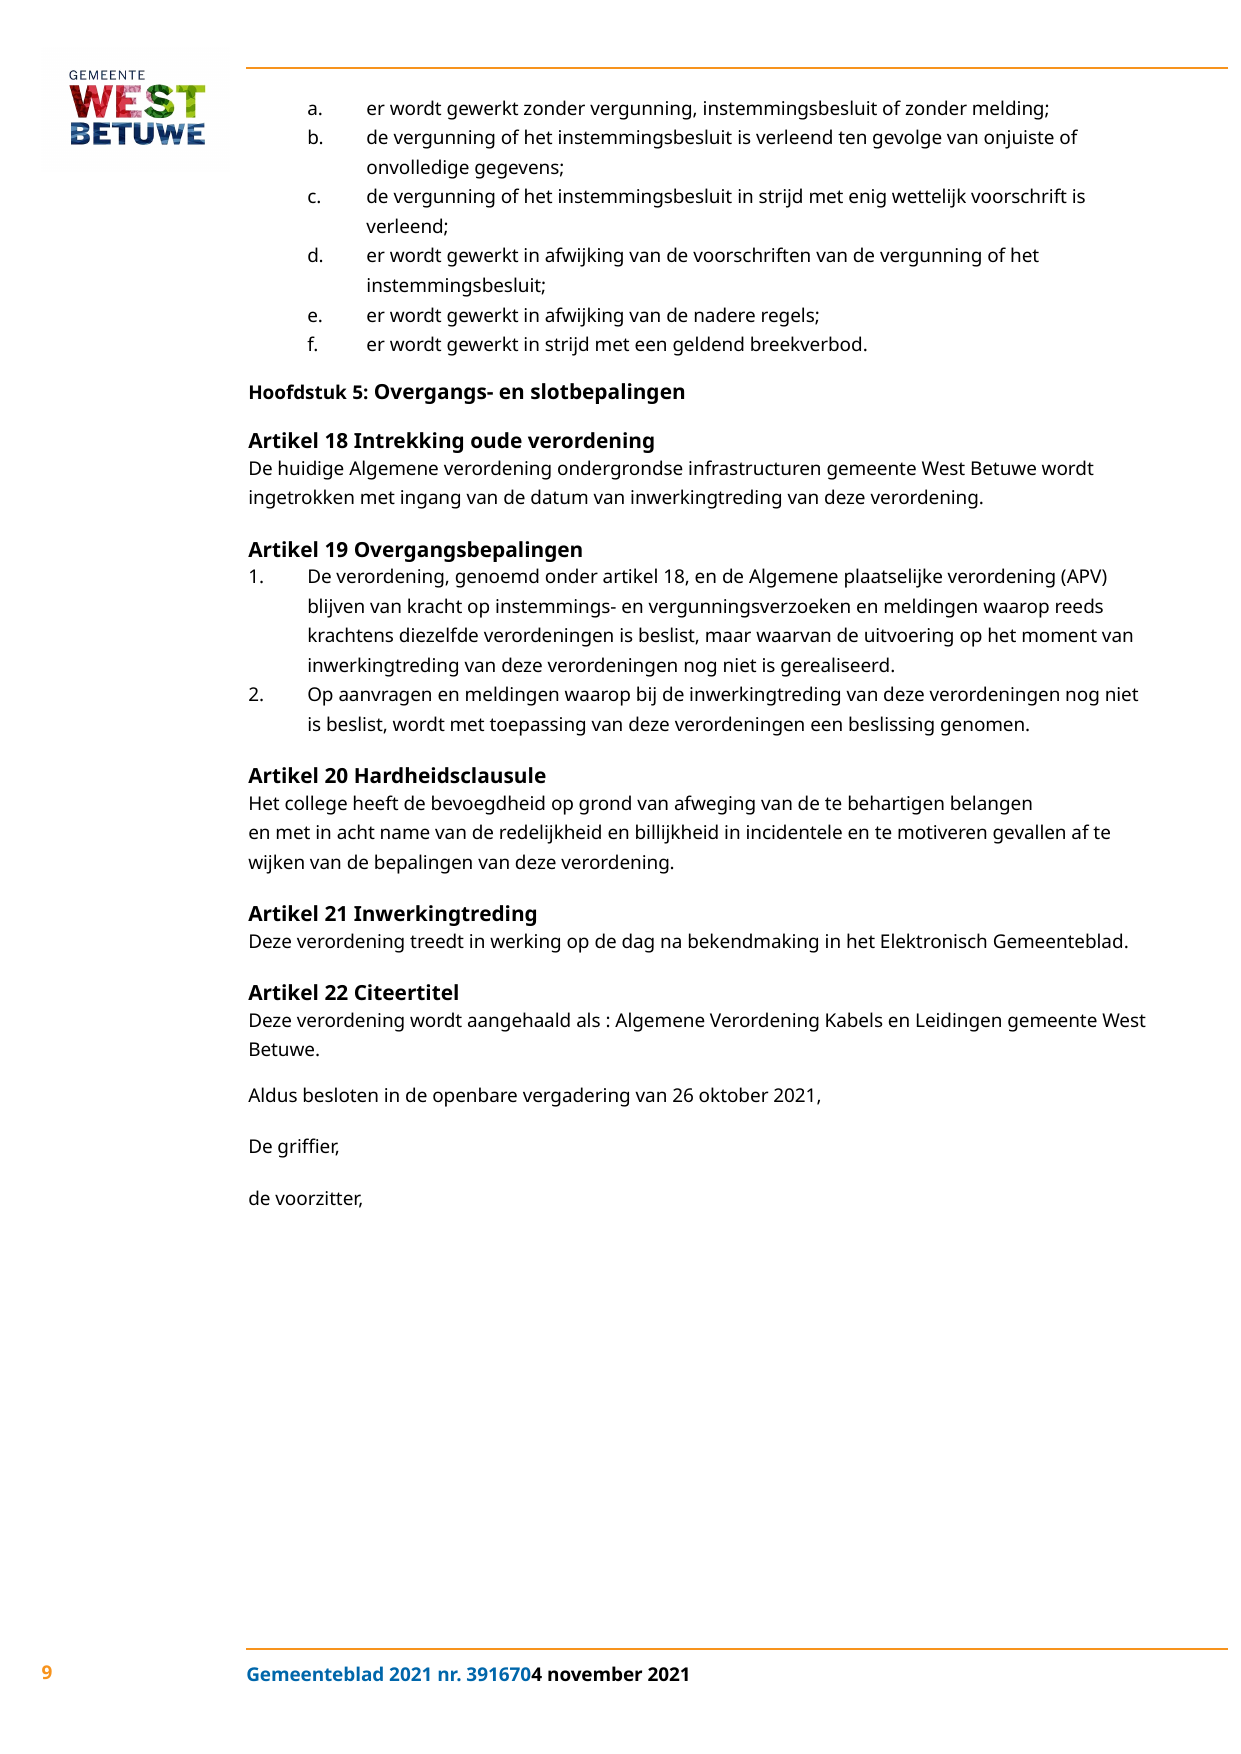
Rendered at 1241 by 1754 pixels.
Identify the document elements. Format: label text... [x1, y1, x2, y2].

list Op aanvragen en meldingen waarop bij de inwerkingtreding van deze verordeningen nog niet is beslist, wordt met toepassing van deze verordeningen een beslissing genomen. [248, 682, 1152, 737]
text de voorzitter, [248, 1185, 1152, 1211]
list er wordt gewerkt in afwijking van de voorschriften van de vergunning of het instemmingsbesluit; [307, 243, 1152, 298]
text Aldus besloten in de openbare vergadering van 26 oktober 2021, [248, 1082, 1152, 1108]
list er wordt gewerkt in afwijking van de nadere regels; [307, 302, 1152, 328]
text De huidige Algemene verordening ondergrondse infrastructuren gemeente West Betuwe wordt ingetrokken met ingang van de datum van inwerkingtreding van deze verordening. [248, 455, 1152, 510]
text Artikel 21 Inwerkingtreding [248, 899, 1152, 928]
text Artikel 18 Intrekking oude verordening [248, 426, 1152, 455]
list er wordt gewerkt zonder vergunning, instemmingsbesluit of zonder melding; [307, 95, 1152, 121]
text Artikel 20 Hardheidsclausule [248, 762, 1152, 790]
text Artikel 19 Overgangsbepalingen [248, 535, 1152, 563]
text Deze verordening treedt in werking op de dag na bekendmaking in het Elektronisch Gemeenteblad. [248, 928, 1152, 954]
list de vergunning of het instemmingsbesluit is verleend ten gevolge van onjuiste of onvolledige gegevens; [307, 124, 1152, 180]
text Het college heeft de bevoegdheid op grond van afweging van de te behartigen belangen [248, 790, 1152, 816]
text en met in acht name van de redelijkheid en billijkheid in incidentele en te motiveren gevallen af te wijken van de bepalingen van deze verordening. [248, 819, 1152, 875]
text Deze verordening wordt aangehaald als : Algemene Verordening Kabels en Leidingen gemeente West Betuwe. [248, 1007, 1152, 1062]
text De griffier, [248, 1133, 1152, 1159]
list er wordt gewerkt in strijd met een geldend breekverbod. [307, 331, 1152, 357]
text Artikel 22 Citeertitel [248, 978, 1152, 1007]
list De verordening, genoemd onder artikel 18, en de Algemene plaatselijke verordening (APV) blijven van kracht op instemmings- en vergunningsverzoeken en meldingen waarop reeds krachtens diezelfde verordeningen is beslist, maar waarvan de uitvoering op het moment van inwerkingtreding van deze verordeningen nog niet is gerealiseerd. [248, 563, 1152, 678]
picture [41, 47, 231, 172]
text Hoofdstuk 5: Overgangs- en slotbepalingen [248, 377, 1152, 406]
list de vergunning of het instemmingsbesluit in strijd met enig wettelijk voorschrift is verleend; [307, 183, 1152, 239]
